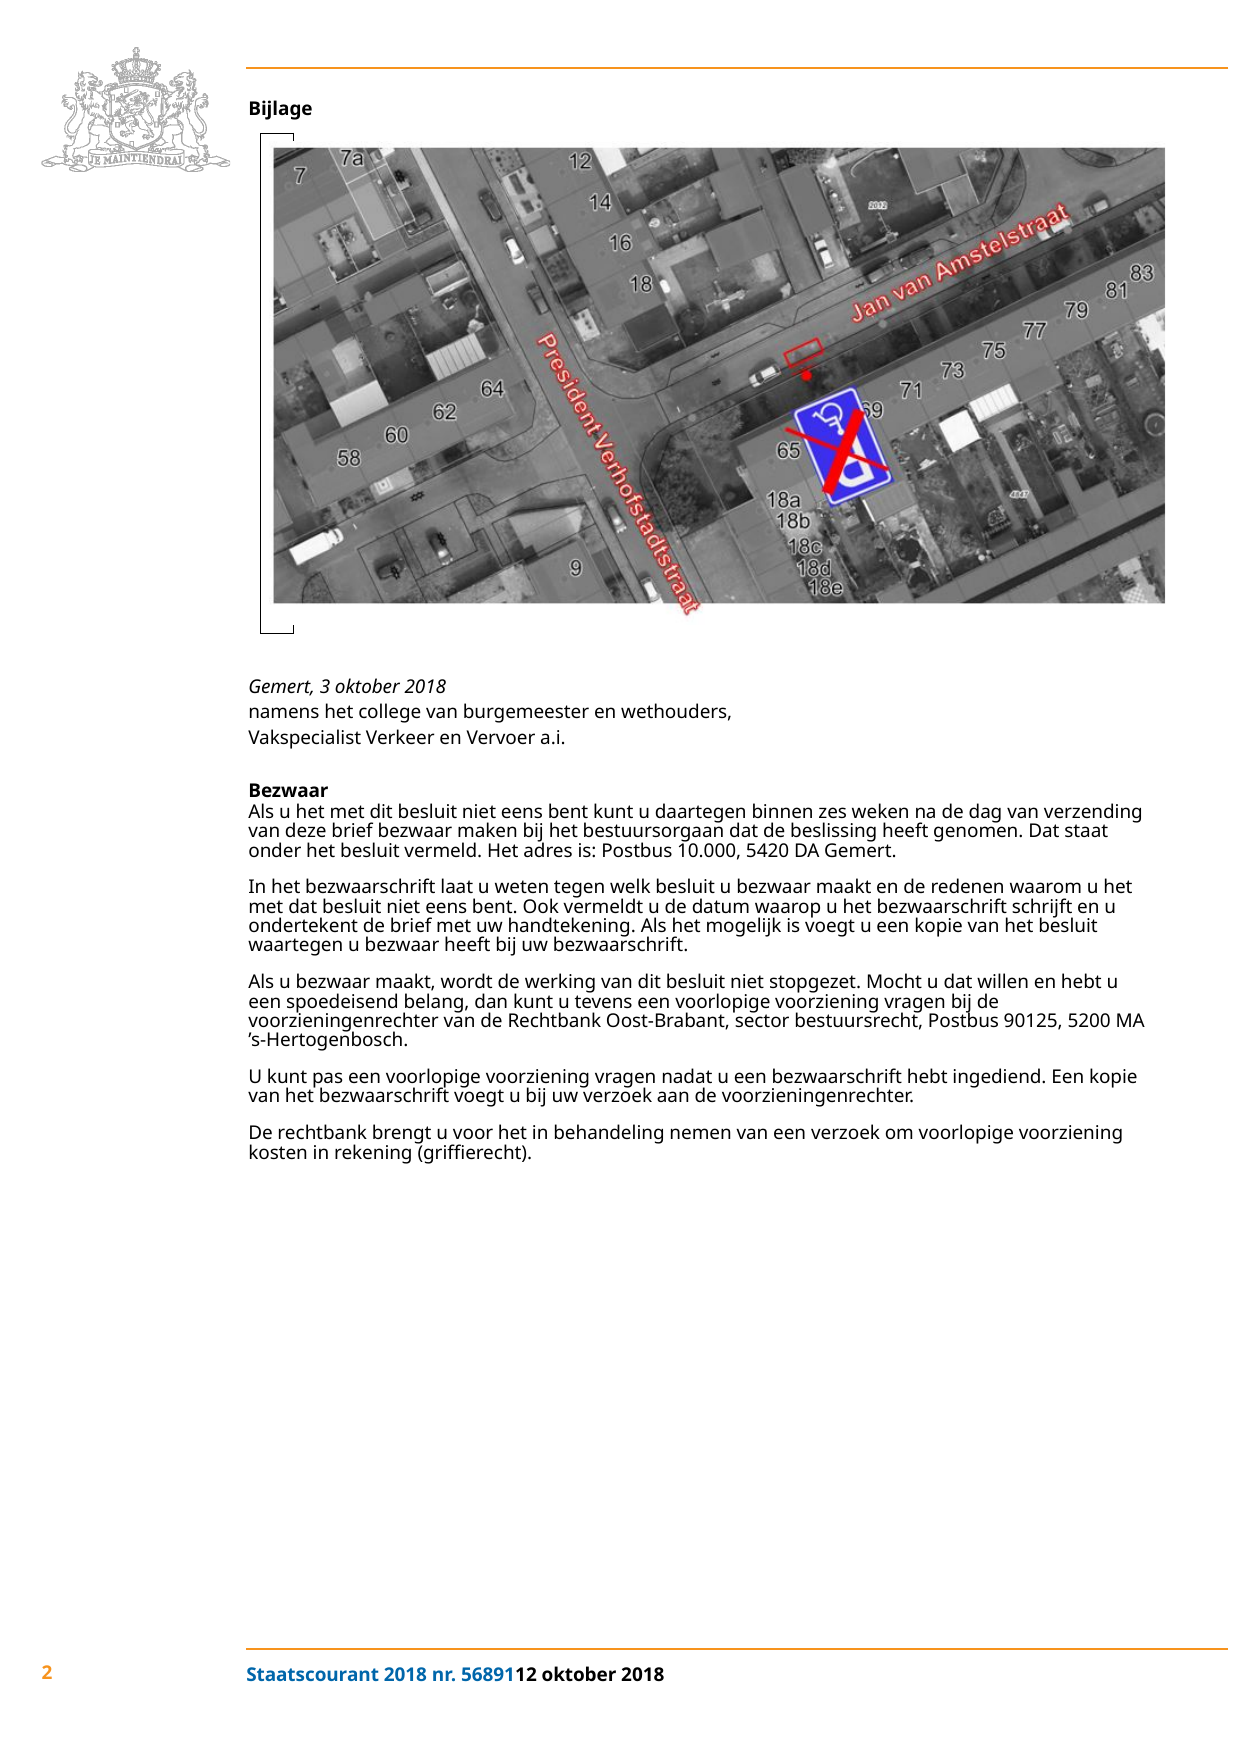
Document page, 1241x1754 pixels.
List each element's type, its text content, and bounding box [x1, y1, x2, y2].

text Als u het met dit besluit niet eens bent kunt u daartegen binnen zes weken na de dag van verzending van deze brief bezwaar maken bij het bestuursorgaan dat de beslissing heeft genomen. Dat staat onder het besluit vermeld. Het adres is: Postbus 10.000, 5420 DA Gemert. [248, 803, 1152, 861]
text Bijlage [248, 95, 1152, 121]
text Gemert, 3 oktober 2018 [248, 673, 1152, 699]
text Bezwaar [248, 777, 1152, 803]
text Als u bezwaar maakt, wordt de werking van dit besluit niet stopgezet. Mocht u dat willen en hebt u een spoedeisend belang, dan kunt u tevens een voorlopige voorziening vragen bij de voorzieningenrechter van de Rechtbank Oost-Brabant, sector bestuursrecht, Postbus 90125, 5200 MA ’s-Hertogenbosch. [248, 973, 1152, 1050]
text In het bezwaarschrift laat u weten tegen welk besluit u bezwaar maakt en de redenen waarom u het met dat besluit niet eens bent. Ook vermeldt u de datum waarop u het bezwaarschrift schrijft en u ondertekent de brief met uw handtekening. Als het mogelijk is voegt u een kopie van het besluit waartegen u bezwaar heeft bij uw bezwaarschrift. [248, 878, 1152, 956]
picture [41, 47, 231, 172]
text namens het college van burgemeester en wethouders, [248, 699, 1152, 724]
text De rechtbank brengt u voor het in behandeling nemen van een verzoek om voorlopige voorziening kosten in rekening (griffierecht). [248, 1124, 1152, 1163]
text U kunt pas een voorlopige voorziening vragen nadat u een bezwaarschrift hebt ingediend. Een kopie van het bezwaarschrift voegt u bij uw verzoek aan de voorzieningenrechter. [248, 1068, 1152, 1107]
picture [268, 141, 1173, 625]
text Vakspecialist Verkeer en Vervoer a.i. [248, 724, 1152, 750]
